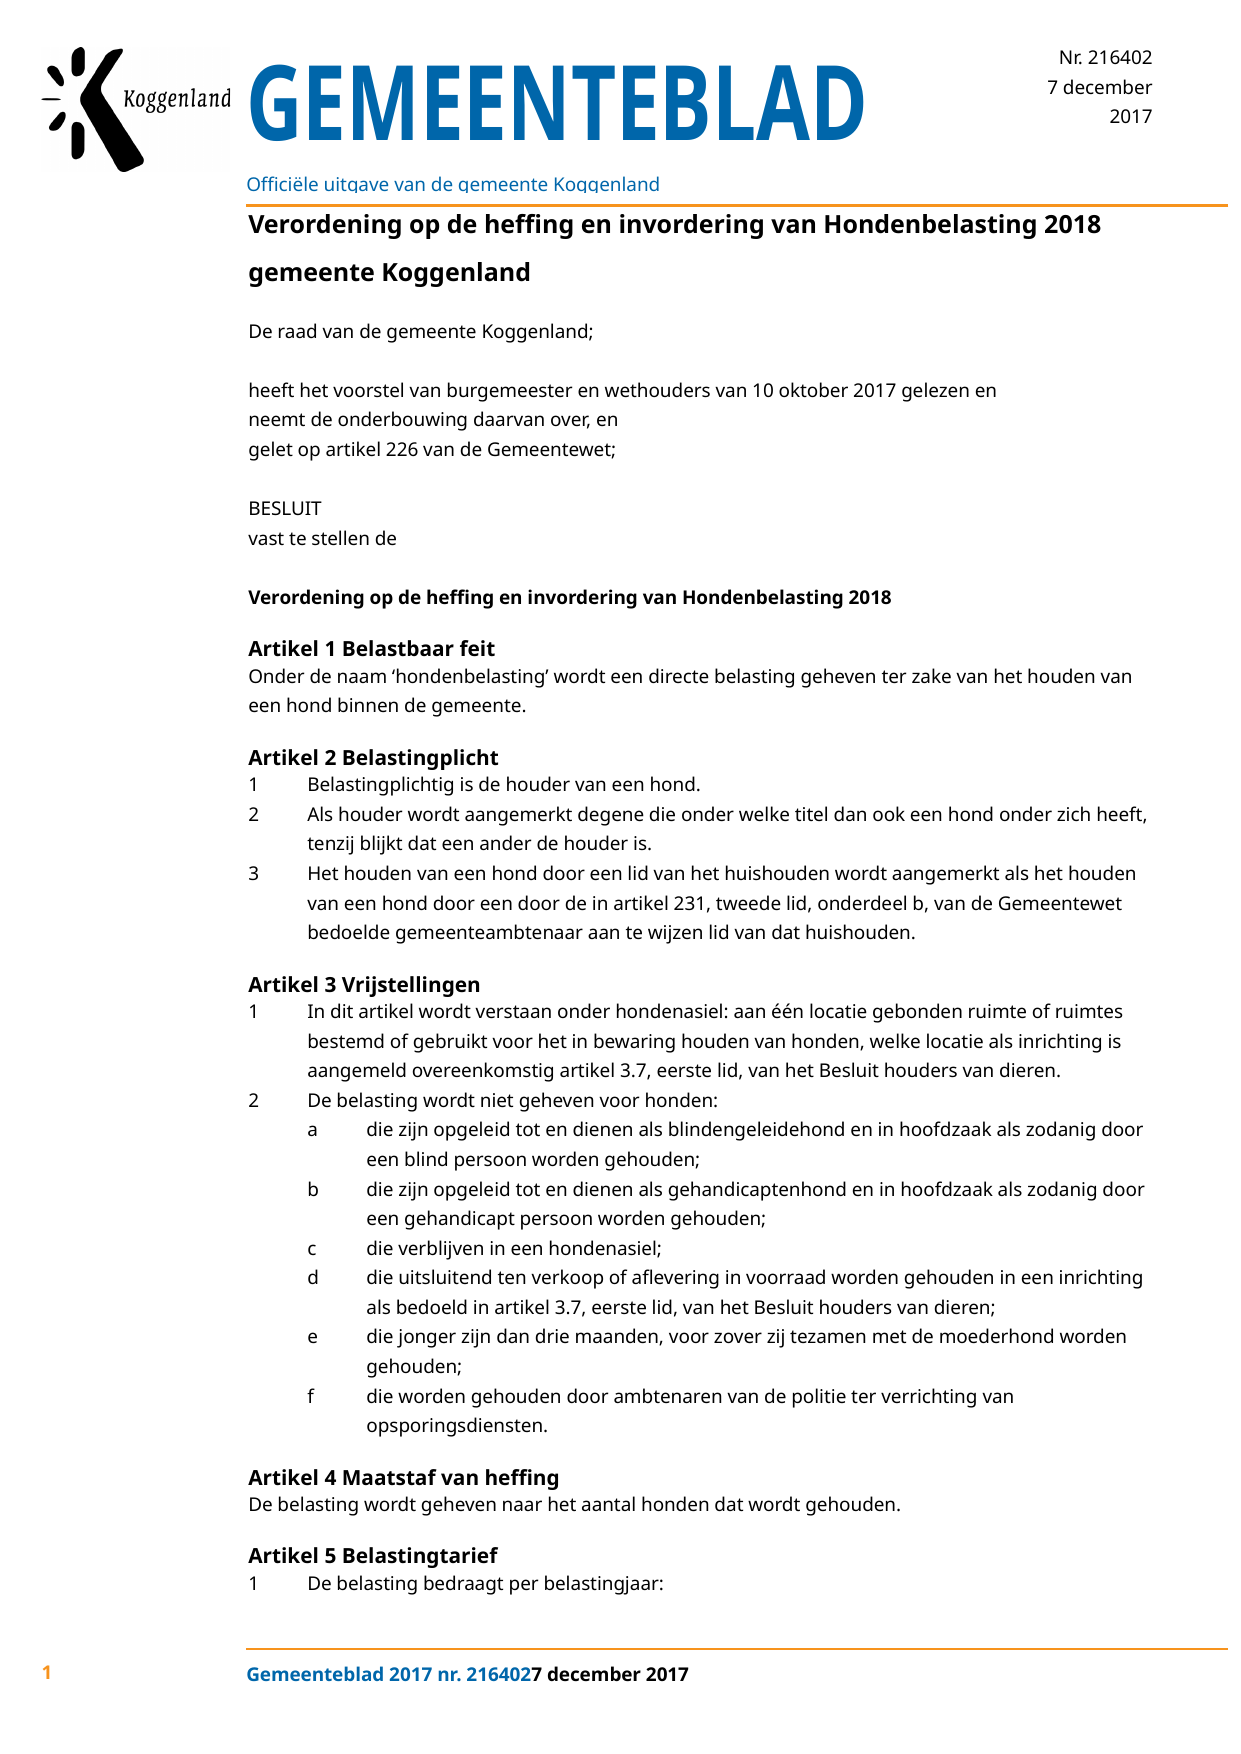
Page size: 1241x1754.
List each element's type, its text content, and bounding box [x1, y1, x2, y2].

text Artikel 1 Belastbaar feit [248, 634, 1152, 663]
text Artikel 2 Belastingplicht [248, 743, 1152, 771]
list die zijn opgeleid tot en dienen als blindengeleidehond en in hoofdzaak als zodanig door een blind persoon worden gehouden; [307, 1117, 1152, 1172]
list Belastingplichtig is de houder van een hond. [248, 771, 1152, 797]
text gelet op artikel 226 van de Gemeentewet; [248, 436, 1152, 462]
text Artikel 4 Maatstaf van heffing [248, 1463, 1152, 1491]
list die worden gehouden door ambtenaren van de politie ter verrichting van opsporingsdiensten. [307, 1383, 1152, 1438]
list die verblijven in een hondenasiel; [307, 1235, 1152, 1261]
text De belasting wordt geheven naar het aantal honden dat wordt gehouden. [248, 1491, 1152, 1517]
list die zijn opgeleid tot en dienen als gehandicaptenhond en in hoofdzaak als zodanig door een gehandicapt persoon worden gehouden; [307, 1176, 1152, 1231]
picture [41, 47, 231, 172]
text neemt de onderbouwing daarvan over, en [248, 407, 1152, 432]
text Artikel 5 Belastingtarief [248, 1542, 1152, 1570]
list De belasting wordt niet geheven voor honden: [248, 1087, 1152, 1113]
list Het houden van een hond door een lid van het huishouden wordt aangemerkt als het houden van een hond door een door de in artikel 231, tweede lid, onderdeel b, van de Gemeentewet bedoelde gemeenteambtenaar aan te wijzen lid van dat huishouden. [248, 860, 1152, 945]
list die uitsluitend ten verkoop of aflevering in voorraad worden gehouden in een inrichting als bedoeld in artikel 3.7, eerste lid, van het Besluit houders van dieren; [307, 1264, 1152, 1320]
text Verordening op de heffing en invordering van Hondenbelasting 2018 [248, 584, 1152, 610]
text Artikel 3 Vrijstellingen [248, 970, 1152, 998]
text Verordening op de heffing en invordering van Hondenbelasting 2018 gemeente Koggenland [248, 207, 1152, 288]
list die jonger zijn dan drie maanden, voor zover zij tezamen met de moederhond worden gehouden; [307, 1324, 1152, 1379]
text Onder de naam ‘hondenbelasting’ wordt een directe belasting geheven ter zake van het houden van een hond binnen de gemeente. [248, 663, 1152, 718]
list De belasting bedraagt per belastingjaar: [248, 1570, 1152, 1596]
text heeft het voorstel van burgemeester en wethouders van 10 oktober 2017 gelezen en [248, 377, 1152, 403]
list Als houder wordt aangemerkt degene die onder welke titel dan ook een hond onder zich heeft, tenzij blijkt dat een ander de houder is. [248, 801, 1152, 856]
text vast te stellen de [248, 525, 1152, 551]
text De raad van de gemeente Koggenland; [248, 318, 1152, 344]
list In dit artikel wordt verstaan onder hondenasiel: aan één locatie gebonden ruimte of ruimtes bestemd of gebruikt voor het in bewaring houden van honden, welke locatie als inrichting is aangemeld overeenkomstig artikel 3.7, eerste lid, van het Besluit houders van dieren. [248, 998, 1152, 1083]
text BESLUIT [248, 495, 1152, 521]
